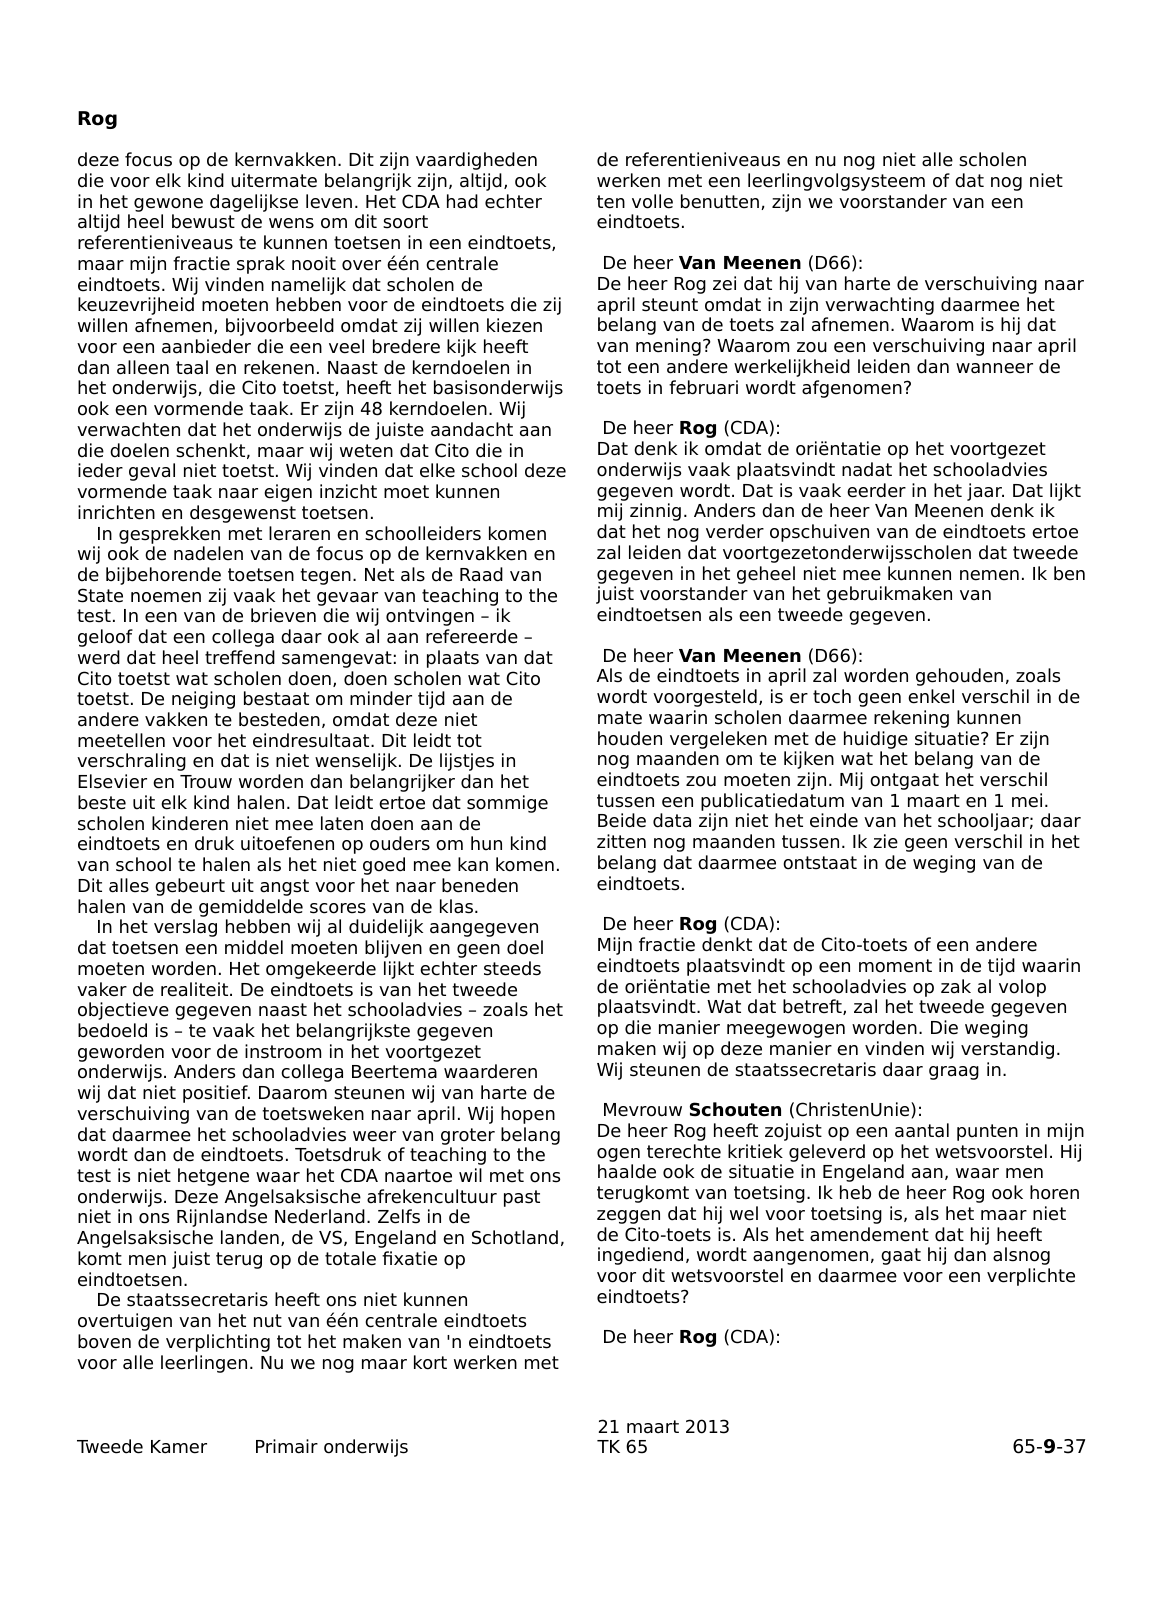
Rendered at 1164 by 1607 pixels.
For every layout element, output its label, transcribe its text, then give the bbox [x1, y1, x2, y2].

text De staatssecretaris heeft ons niet kunnen overtuigen van het nut van één centrale eindtoets boven de verplichting tot het maken van 'n eindtoets voor alle leerlingen. Nu we nog maar kort werken met [77, 1290, 567, 1373]
text In gesprekken met leraren en schoolleiders komen wij ook de nadelen van de focus op de kernvakken en de bijbehorende toetsen tegen. Net als de Raad van State noemen zij vaak het gevaar van teaching to the test. In een van de brieven die wij ontvingen – ik geloof dat een collega daar ook al aan refereerde – werd dat heel treffend samengevat: in plaats van dat Cito toetst wat scholen doen, doen scholen wat Cito toetst. De neiging bestaat om minder tijd aan de andere vakken te besteden, omdat deze niet meetellen voor het eindresultaat. Dit leidt tot verschraling en dat is niet wenselijk. De lijstjes in Elsevier en Trouw worden dan belangrijker dan het beste uit elk kind halen. Dat leidt ertoe dat sommige scholen kinderen niet mee laten doen aan de eindtoets en druk uitoefenen op ouders om hun kind van school te halen als het niet goed mee kan komen. Dit alles gebeurt uit angst voor het naar beneden halen van de gemiddelde scores van de klas. [77, 523, 567, 917]
text De heer Van Meenen (D66): [596, 646, 1087, 666]
text deze focus op de kernvakken. Dit zijn vaardigheden die voor elk kind uitermate belangrijk zijn, altijd, ook in het gewone dagelijkse leven. Het CDA had echter altijd heel bewust de wens om dit soort referentieniveaus te kunnen toetsen in een eindtoets, maar mijn fractie sprak nooit over één centrale eindtoets. Wij vinden namelijk dat scholen de keuzevrijheid moeten hebben voor de eindtoets die zij willen afnemen, bijvoorbeeld omdat zij willen kiezen voor een aanbieder die een veel bredere kijk heeft dan alleen taal en rekenen. Naast de kerndoelen in het onderwijs, die Cito toetst, heeft het basisonderwijs ook een vormende taak. Er zijn 48 kerndoelen. Wij verwachten dat het onderwijs de juiste aandacht aan die doelen schenkt, maar wij weten dat Cito die in ieder geval niet toetst. Wij vinden dat elke school deze vormende taak naar eigen inzicht moet kunnen inrichten en desgewenst toetsen. [77, 150, 567, 523]
text Als de eindtoets in april zal worden gehouden, zoals wordt voorgesteld, is er toch geen enkel verschil in de mate waarin scholen daarmee rekening kunnen houden vergeleken met de huidige situatie? Er zijn nog maanden om te kijken wat het belang van de eindtoets zou moeten zijn. Mij ontgaat het verschil tussen een publicatiedatum van 1 maart en 1 mei. Beide data zijn niet het einde van het schooljaar; daar zitten nog maanden tussen. Ik zie geen verschil in het belang dat daarmee ontstaat in de weging van de eindtoets. [596, 666, 1087, 894]
text De heer Van Meenen (D66): [596, 253, 1087, 274]
text In het verslag hebben wij al duidelijk aangegeven dat toetsen een middel moeten blijven en geen doel moeten worden. Het omgekeerde lijkt echter steeds vaker de realiteit. De eindtoets is van het tweede objectieve gegeven naast het schooladvies – zoals het bedoeld is – te vaak het belangrijkste gegeven geworden voor de instroom in het voortgezet onderwijs. Anders dan collega Beertema waarderen wij dat niet positief. Daarom steunen wij van harte de verschuiving van de toetsweken naar april. Wij hopen dat daarmee het schooladvies weer van groter belang wordt dan de eindtoets. Toetsdruk of teaching to the test is niet hetgene waar het CDA naartoe wil met ons onderwijs. Deze Angelsaksische afrekencultuur past niet in ons Rijnlandse Nederland. Zelfs in de Angelsaksische landen, de VS, Engeland en Schotland, komt men juist terug op de totale fixatie op eindtoetsen. [77, 917, 567, 1290]
text De heer Rog (CDA): [596, 418, 1087, 439]
text Dat denk ik omdat de oriëntatie op het voortgezet onderwijs vaak plaatsvindt nadat het schooladvies gegeven wordt. Dat is vaak eerder in het jaar. Dat lijkt mij zinnig. Anders dan de heer Van Meenen denk ik dat het nog verder opschuiven van de eindtoets ertoe zal leiden dat voortgezetonderwijsscholen dat tweede gegeven in het geheel niet mee kunnen nemen. Ik ben juist voorstander van het gebruikmaken van eindtoetsen als een tweede gegeven. [596, 439, 1087, 626]
text De heer Rog (CDA): [596, 914, 1087, 935]
text de referentieniveaus en nu nog niet alle scholen werken met een leerlingvolgsysteem of dat nog niet ten volle benutten, zijn we voorstander van een eindtoets. [596, 150, 1087, 233]
text De heer Rog (CDA): [596, 1327, 1087, 1348]
text De heer Rog heeft zojuist op een aantal punten in mijn ogen terechte kritiek geleverd op het wetsvoorstel. Hij haalde ook de situatie in Engeland aan, waar men terugkomt van toetsing. Ik heb de heer Rog ook horen zeggen dat hij wel voor toetsing is, als het maar niet de Cito-toets is. Als het amendement dat hij heeft ingediend, wordt aangenomen, gaat hij dan alsnog voor dit wetsvoorstel en daarmee voor een verplichte eindtoets? [596, 1121, 1087, 1307]
text Mevrouw Schouten (ChristenUnie): [596, 1100, 1087, 1121]
text De heer Rog zei dat hij van harte de verschuiving naar april steunt omdat in zijn verwachting daarmee het belang van de toets zal afnemen. Waarom is hij dat van mening? Waarom zou een verschuiving naar april tot een andere werkelijkheid leiden dan wanneer de toets in februari wordt afgenomen? [596, 274, 1087, 398]
text Mijn fractie denkt dat de Cito-toets of een andere eindtoets plaatsvindt op een moment in de tijd waarin de oriëntatie met het schooladvies op zak al volop plaatsvindt. Wat dat betreft, zal het tweede gegeven op die manier meegewogen worden. Die weging maken wij op deze manier en vinden wij verstandig. Wij steunen de staatssecretaris daar graag in. [596, 935, 1087, 1080]
